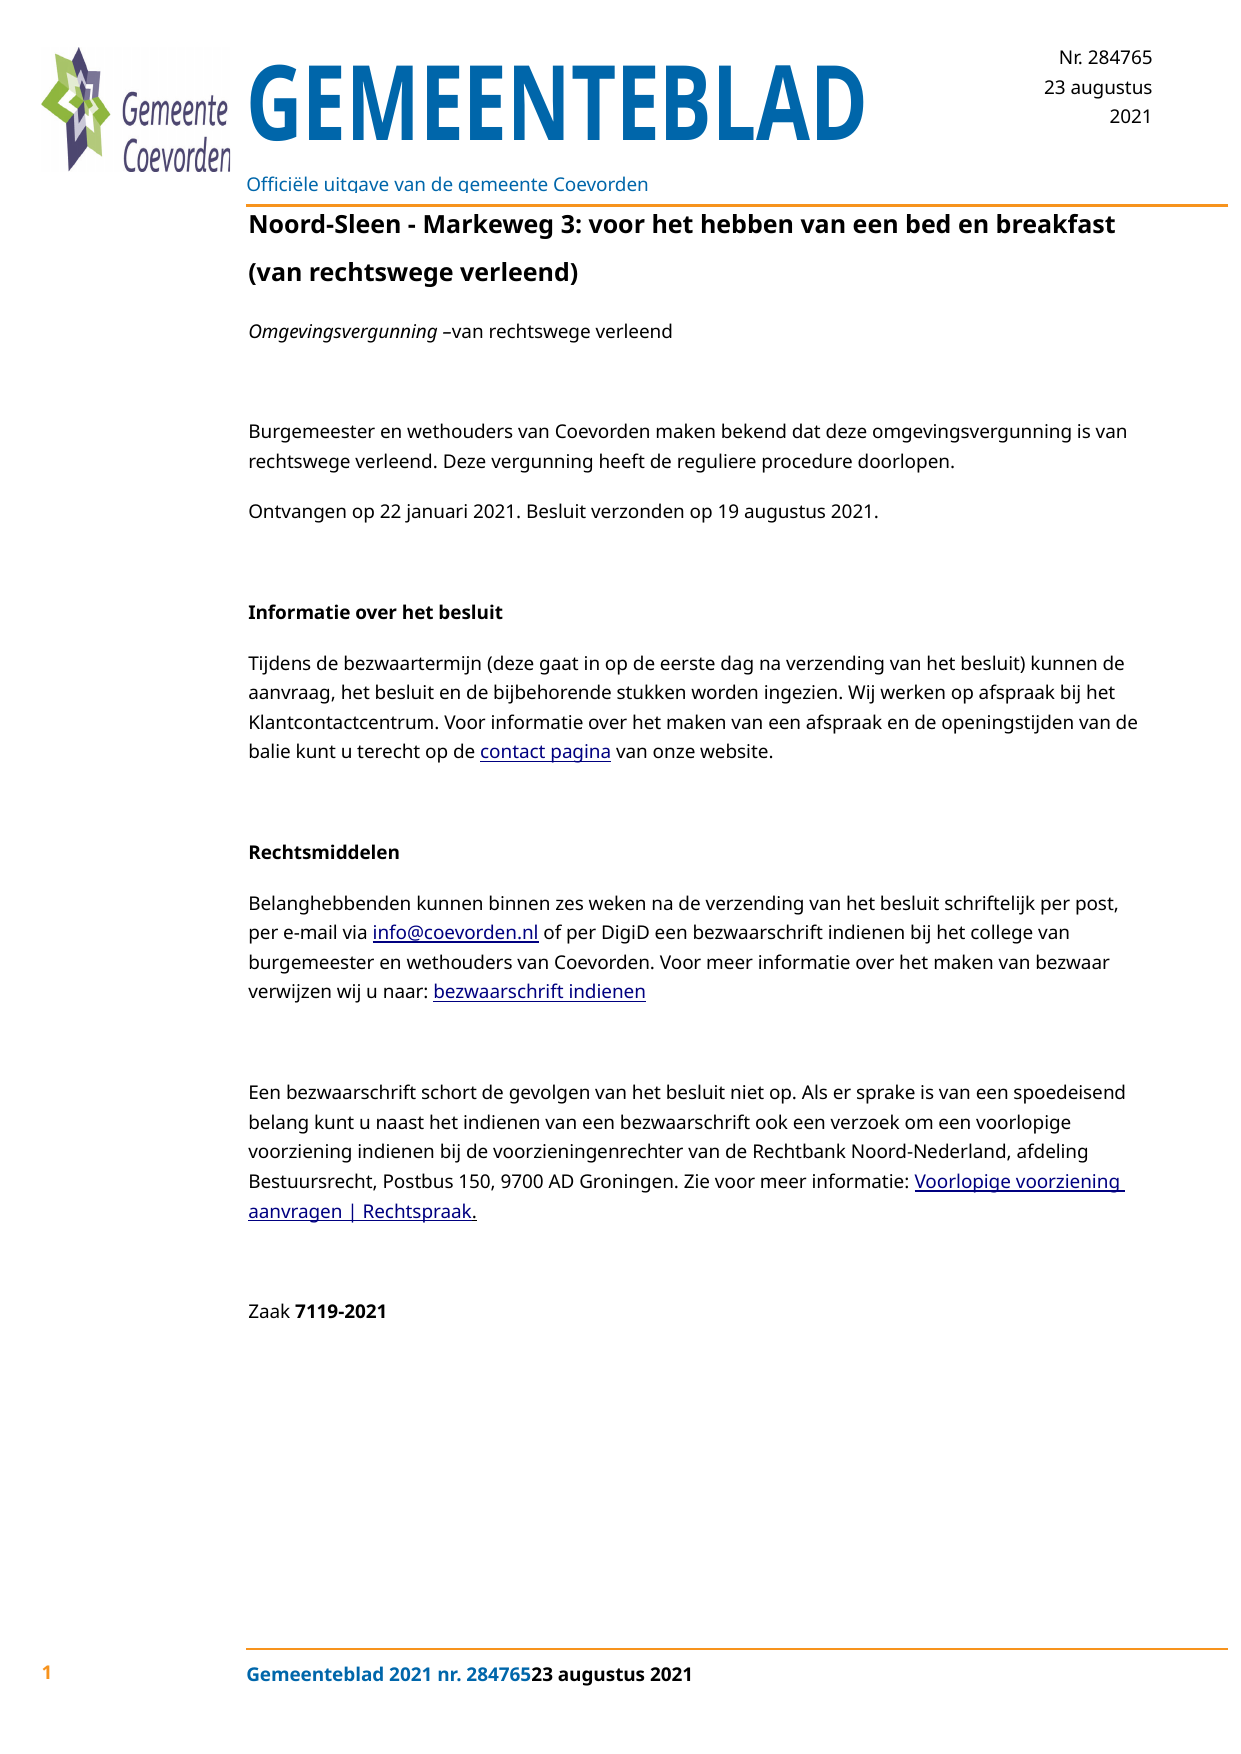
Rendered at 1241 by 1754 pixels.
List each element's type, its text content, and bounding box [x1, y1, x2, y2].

text Omgevingsvergunning –van rechtswege verleend [248, 318, 1152, 344]
picture [41, 47, 231, 172]
text Rechtsmiddelen [248, 839, 1152, 865]
text Tijdens de bezwaartermijn (deze gaat in op de eerste dag na verzending van het besluit) kunnen de aanvraag, het besluit en de bijbehorende stukken worden ingezien. Wij werken op afspraak bij het Klantcontactcentrum. Voor informatie over het maken van een afspraak en de openingstijden van de balie kunt u terecht op de contact pagina van onze website. [248, 650, 1152, 764]
text Belanghebbenden kunnen binnen zes weken na de verzending van het besluit schriftelijk per post, per e-mail via info@coevorden.nl of per DigiD een bezwaarschrift indienen bij het college van burgemeester en wethouders van Coevorden. Voor meer informatie over het maken van bezwaar verwijzen wij u naar: bezwaarschrift indienen [248, 890, 1152, 1004]
text Noord-Sleen - Markeweg 3: voor het hebben van een bed en breakfast (van rechtswege verleend) [248, 207, 1152, 288]
text Zaak 7119-2021 [248, 1299, 1152, 1324]
text Informatie over het besluit [248, 599, 1152, 625]
text Ontvangen op 22 januari 2021. Besluit verzonden op 19 augustus 2021. [248, 499, 1152, 524]
text Burgemeester en wethouders van Coevorden maken bekend dat deze omgevingsvergunning is van rechtswege verleend. Deze vergunning heeft de reguliere procedure doorlopen. [248, 419, 1152, 474]
text Een bezwaarschrift schort de gevolgen van het besluit niet op. Als er sprake is van een spoedeisend belang kunt u naast het indienen van een bezwaarschrift ook een verzoek om een voorlopige voorziening indienen bij de voorzieningenrechter van de Rechtbank Noord-Nederland, afdeling Bestuursrecht, Postbus 150, 9700 AD Groningen. Zie voor meer informatie: Voorlopige voorziening aanvragen | Rechtspraak. [248, 1079, 1152, 1224]
